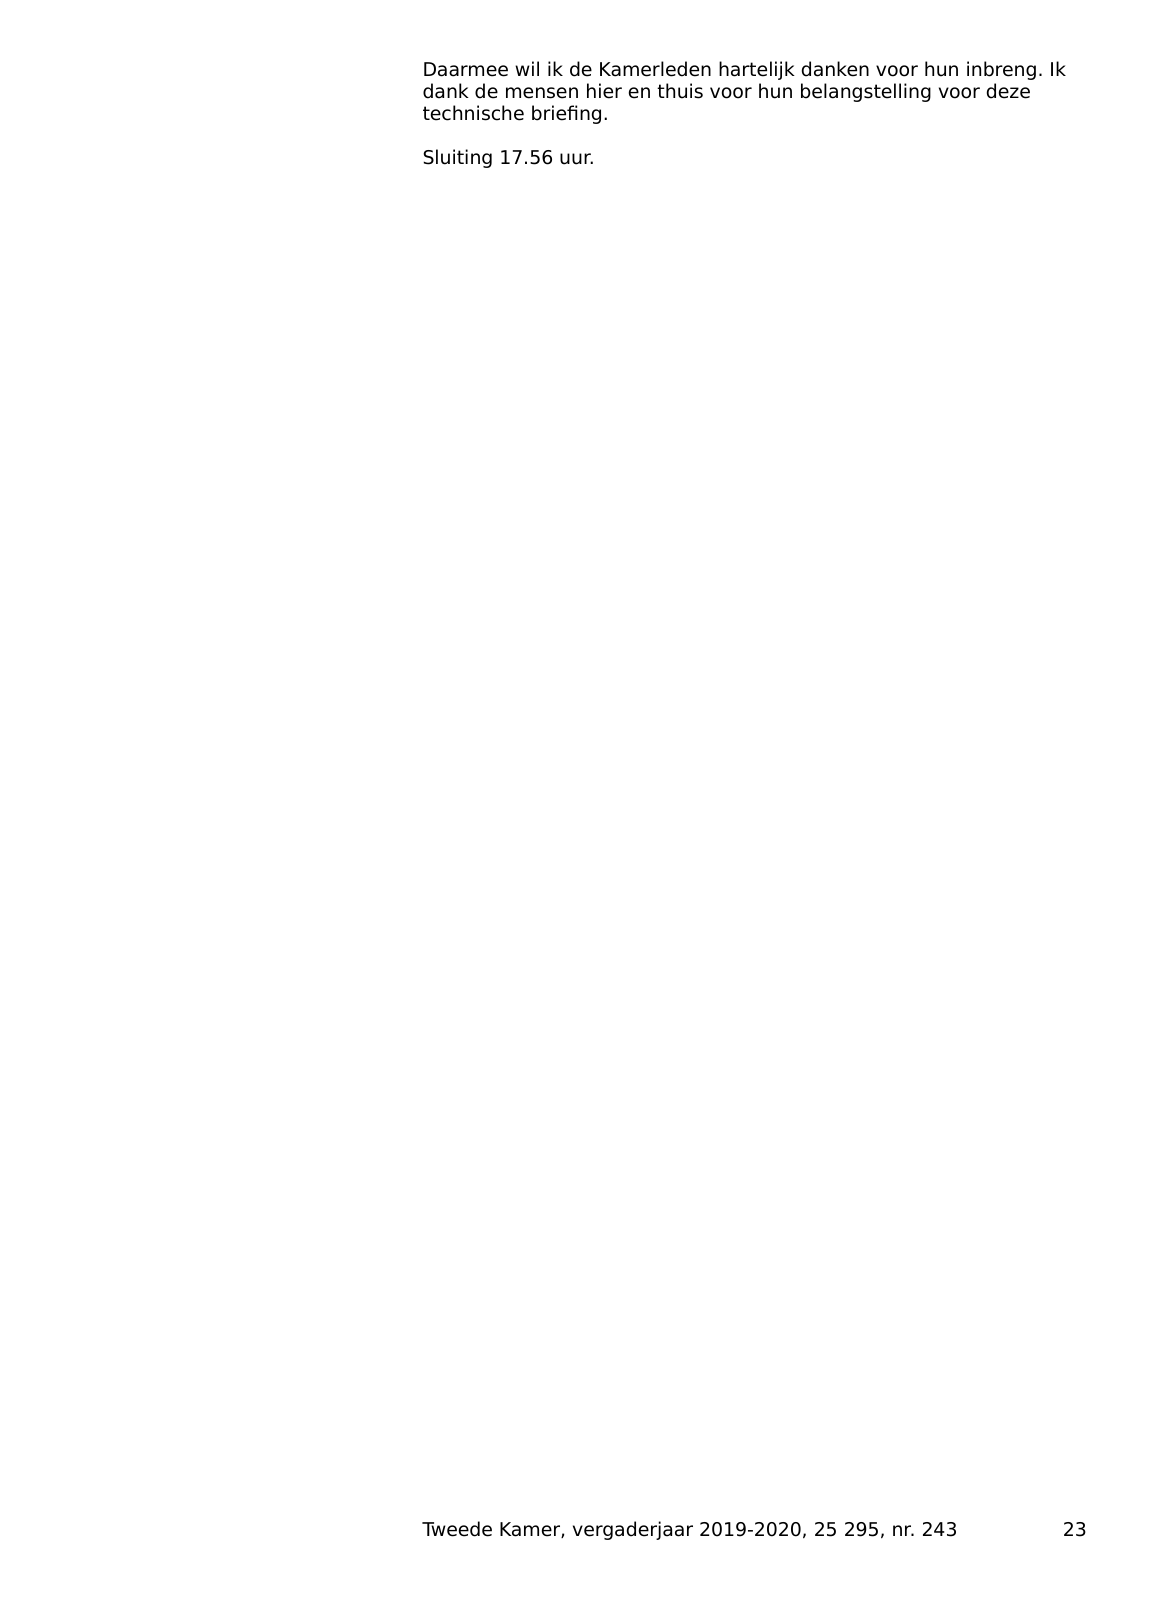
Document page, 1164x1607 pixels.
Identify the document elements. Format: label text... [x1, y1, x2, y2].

text Daarmee wil ik de Kamerleden hartelijk danken voor hun inbreng. Ik dank de mensen hier en thuis voor hun belangstelling voor deze technische briefing. [422, 59, 1087, 125]
text Sluiting 17.56 uur. [422, 147, 1087, 169]
